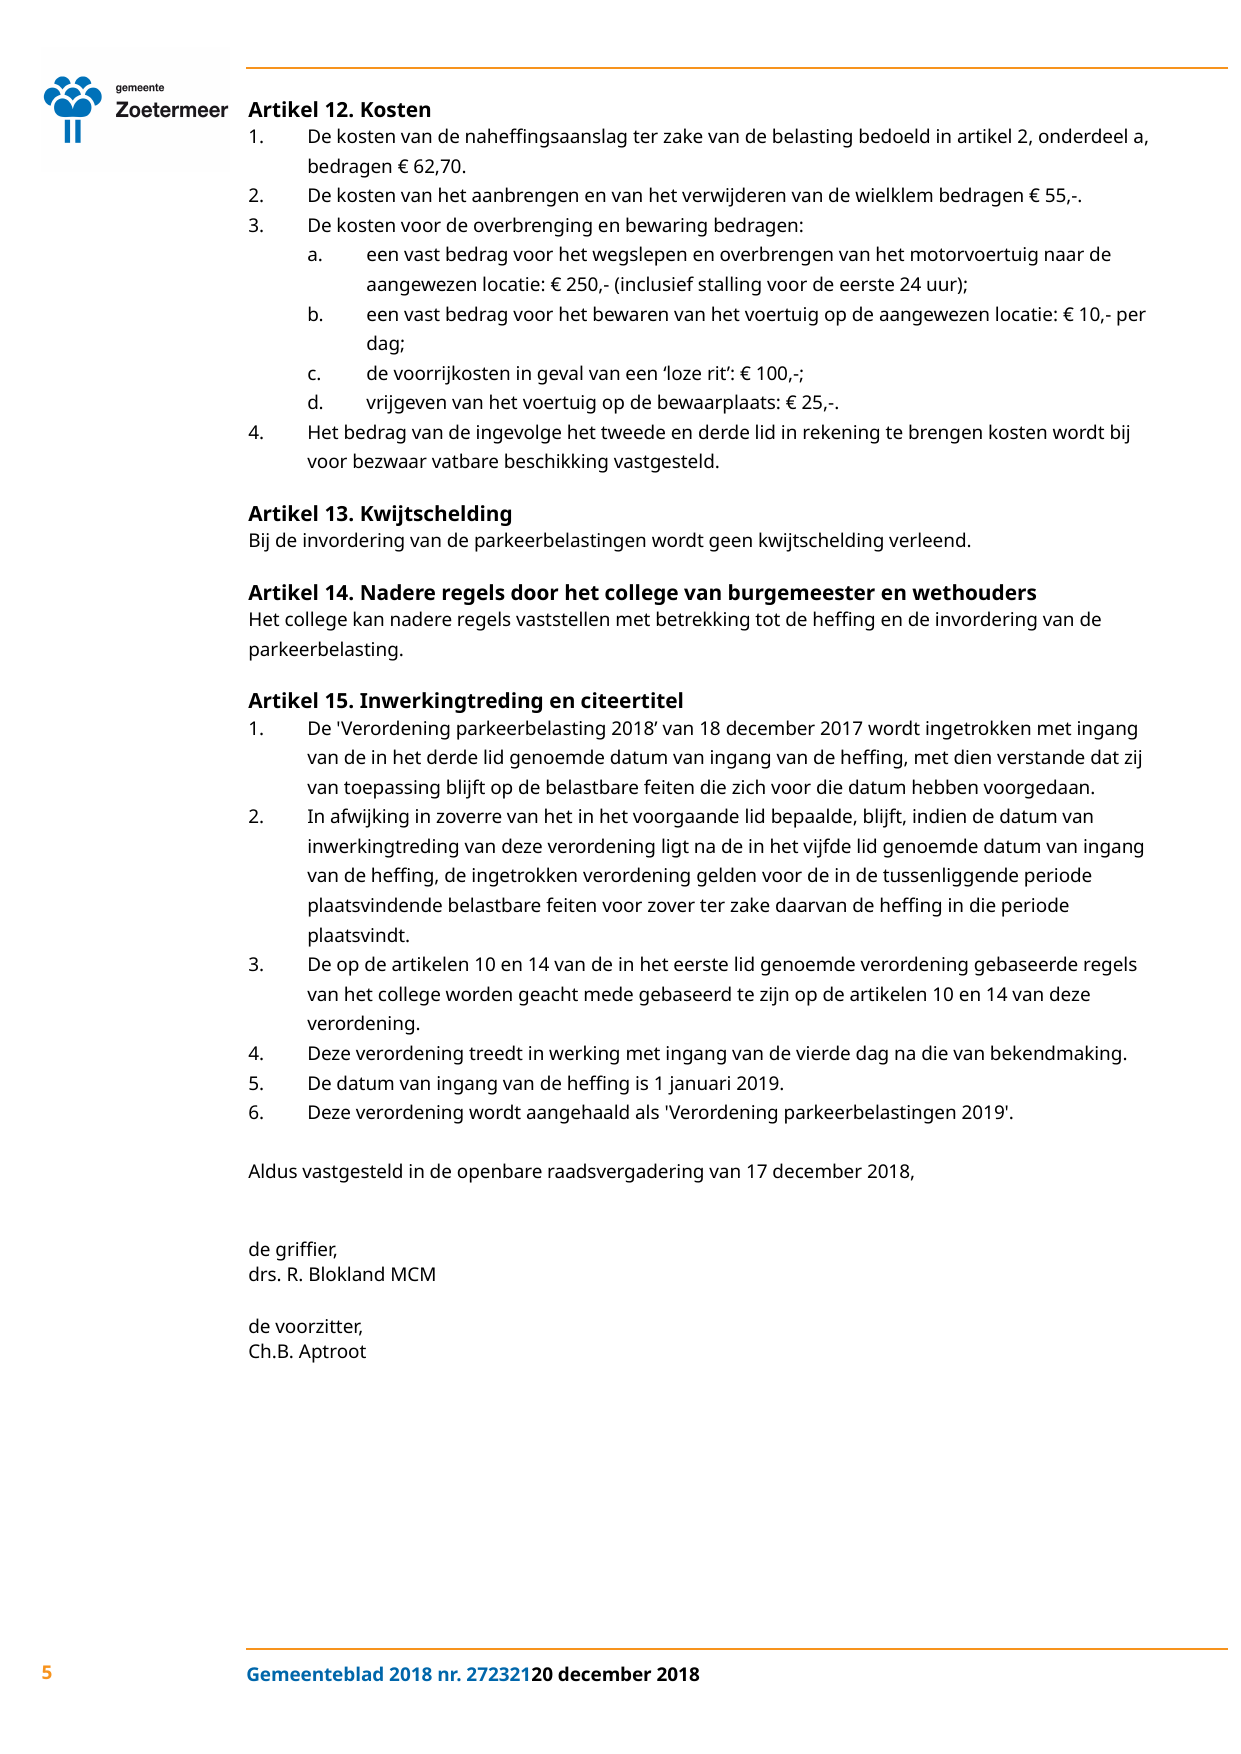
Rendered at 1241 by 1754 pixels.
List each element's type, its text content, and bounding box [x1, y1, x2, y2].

list De kosten voor de overbrenging en bewaring bedragen: [248, 212, 1152, 238]
text Aldus vastgesteld in de openbare raadsvergadering van 17 december 2018, [248, 1158, 1152, 1184]
text drs. R. Blokland MCM [248, 1261, 1152, 1287]
text Artikel 14. Nadere regels door het college van burgemeester en wethouders [248, 578, 1152, 606]
text de voorzitter, [248, 1313, 1152, 1339]
list De kosten van de naheffingsaanslag ter zake van de belasting bedoeld in artikel 2, onderdeel a, bedragen € 62,70. [248, 123, 1152, 178]
list Deze verordening wordt aangehaald als 'Verordening parkeerbelastingen 2019'. [248, 1099, 1152, 1125]
text Het college kan nadere regels vaststellen met betrekking tot de heffing en de invordering van de parkeerbelasting. [248, 606, 1152, 662]
picture [41, 47, 231, 172]
list Deze verordening treedt in werking met ingang van de vierde dag na die van bekendmaking. [248, 1040, 1152, 1066]
text Ch.B. Aptroot [248, 1339, 1152, 1364]
list De 'Verordening parkeerbelasting 2018’ van 18 december 2017 wordt ingetrokken met ingang van de in het derde lid genoemde datum van ingang van de heffing, met dien verstande dat zij van toepassing blijft op de belastbare feiten die zich voor die datum hebben voorgedaan. [248, 715, 1152, 800]
list De kosten van het aanbrengen en van het verwijderen van de wielklem bedragen € 55,-. [248, 182, 1152, 208]
list Het bedrag van de ingevolge het tweede en derde lid in rekening te brengen kosten wordt bij voor bezwaar vatbare beschikking vastgesteld. [248, 419, 1152, 474]
text Artikel 13. Kwijtschelding [248, 499, 1152, 527]
list De op de artikelen 10 en 14 van de in het eerste lid genoemde verordening gebaseerde regels van het college worden geacht mede gebaseerd te zijn op de artikelen 10 en 14 van deze verordening. [248, 951, 1152, 1036]
text Artikel 15. Inwerkingtreding en citeertitel [248, 686, 1152, 715]
list vrijgeven van het voertuig op de bewaarplaats: € 25,-. [307, 389, 1152, 415]
list de voorrijkosten in geval van een ‘loze rit’: € 100,-; [307, 360, 1152, 386]
list De datum van ingang van de heffing is 1 januari 2019. [248, 1070, 1152, 1096]
list In afwijking in zoverre van het in het voorgaande lid bepaalde, blijft, indien de datum van inwerkingtreding van deze verordening ligt na de in het vijfde lid genoemde datum van ingang van de heffing, de ingetrokken verordening gelden voor de in de tussenliggende periode plaatsvindende belastbare feiten voor zover ter zake daarvan de heffing in die periode plaatsvindt. [248, 803, 1152, 948]
list een vast bedrag voor het wegslepen en overbrengen van het motorvoertuig naar de aangewezen locatie: € 250,- (inclusief stalling voor de eerste 24 uur); [307, 242, 1152, 297]
text de griffier, [248, 1236, 1152, 1261]
text Bij de invordering van de parkeerbelastingen wordt geen kwijtschelding verleend. [248, 527, 1152, 553]
text Artikel 12. Kosten [248, 95, 1152, 123]
list een vast bedrag voor het bewaren van het voertuig op de aangewezen locatie: € 10,- per dag; [307, 301, 1152, 356]
